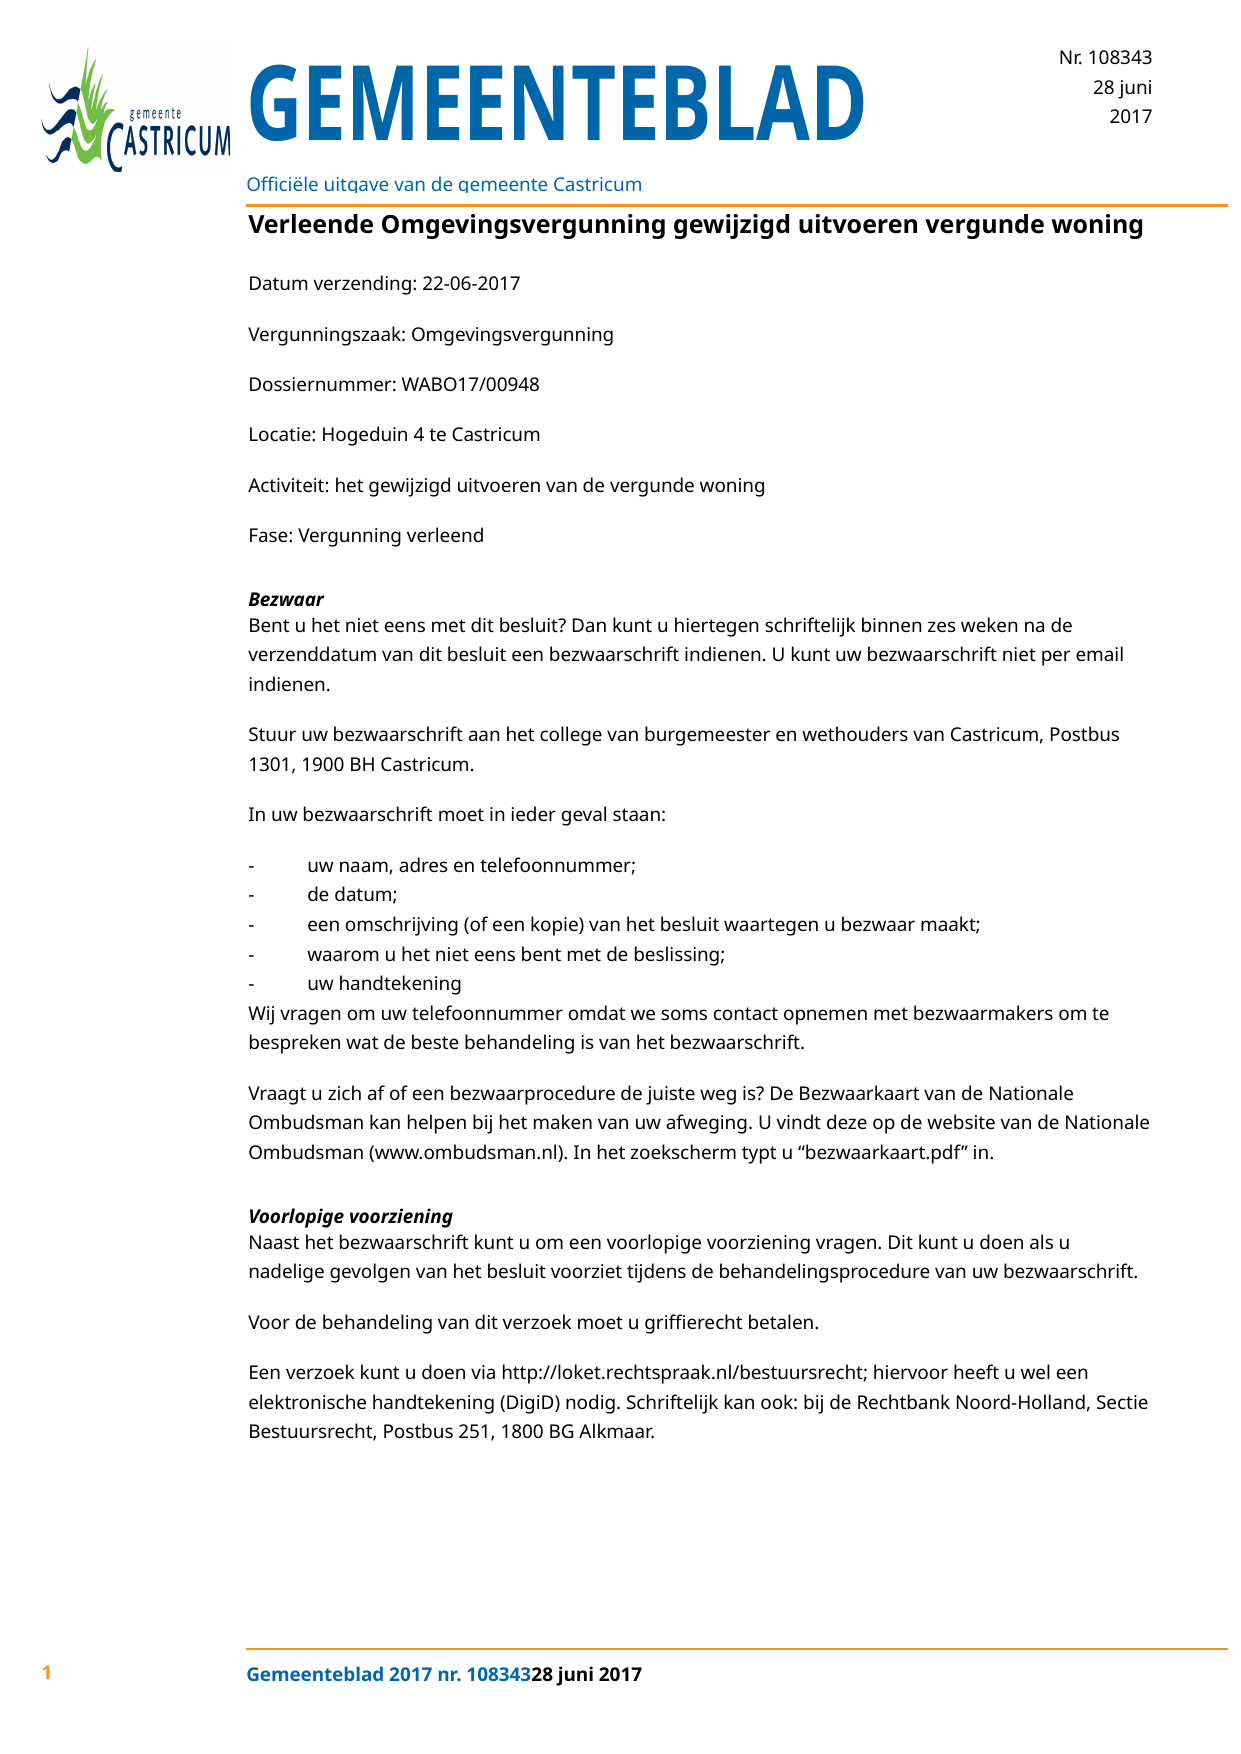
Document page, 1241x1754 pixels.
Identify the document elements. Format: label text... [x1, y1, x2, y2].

text Naast het bezwaarschrift kunt u om een voorlopige voorziening vragen. Dit kunt u doen als u nadelige gevolgen van het besluit voorziet tijdens de behandelingsprocedure van uw bezwaarschrift. [248, 1229, 1152, 1284]
text In uw bezwaarschrift moet in ieder geval staan: [248, 802, 1152, 827]
text Fase: Vergunning verleend [248, 522, 1152, 548]
list waarom u het niet eens bent met de beslissing; [248, 941, 1152, 967]
text Stuur uw bezwaarschrift aan het college van burgemeester en wethouders van Castricum, Postbus 1301, 1900 BH Castricum. [248, 722, 1152, 777]
text Datum verzending: 22-06-2017 [248, 270, 1152, 296]
text Voor de behandeling van dit verzoek moet u griffierecht betalen. [248, 1309, 1152, 1334]
text Een verzoek kunt u doen via http://loket.rechtspraak.nl/bestuursrecht; hiervoor heeft u wel een elektronische handtekening (DigiD) nodig. Schriftelijk kan ook: bij de Rechtbank Noord-Holland, Sectie Bestuursrecht, Postbus 251, 1800 BG Alkmaar. [248, 1359, 1152, 1444]
list uw naam, adres en telefoonnummer; [248, 852, 1152, 878]
picture [41, 47, 231, 172]
text Dossiernummer: WABO17/00948 [248, 371, 1152, 397]
list een omschrijving (of een kopie) van het besluit waartegen u bezwaar maakt; [248, 911, 1152, 937]
text Bezwaar [248, 586, 1152, 612]
text Vergunningszaak: Omgevingsvergunning [248, 321, 1152, 346]
text Wij vragen om uw telefoonnummer omdat we soms contact opnemen met bezwaarmakers om te bespreken wat de beste behandeling is van het bezwaarschrift. [248, 1000, 1152, 1055]
text Locatie: Hogeduin 4 te Castricum [248, 422, 1152, 447]
list uw handtekening [248, 970, 1152, 996]
text Bent u het niet eens met dit besluit? Dan kunt u hiertegen schriftelijk binnen zes weken na de verzenddatum van dit besluit een bezwaarschrift indienen. U kunt uw bezwaarschrift niet per email indienen. [248, 612, 1152, 697]
text Verleende Omgevingsvergunning gewijzigd uitvoeren vergunde woning [248, 207, 1152, 241]
list de datum; [248, 882, 1152, 907]
text Vraagt u zich af of een bezwaarprocedure de juiste weg is? De Bezwaarkaart van de Nationale Ombudsman kan helpen bij het maken van uw afweging. U vindt deze op de website van de Nationale Ombudsman (www.ombudsman.nl). In het zoekscherm typt u “bezwaarkaart.pdf” in. [248, 1080, 1152, 1165]
text Activiteit: het gewijzigd uitvoeren van de vergunde woning [248, 472, 1152, 498]
text Voorlopige voorziening [248, 1203, 1152, 1229]
